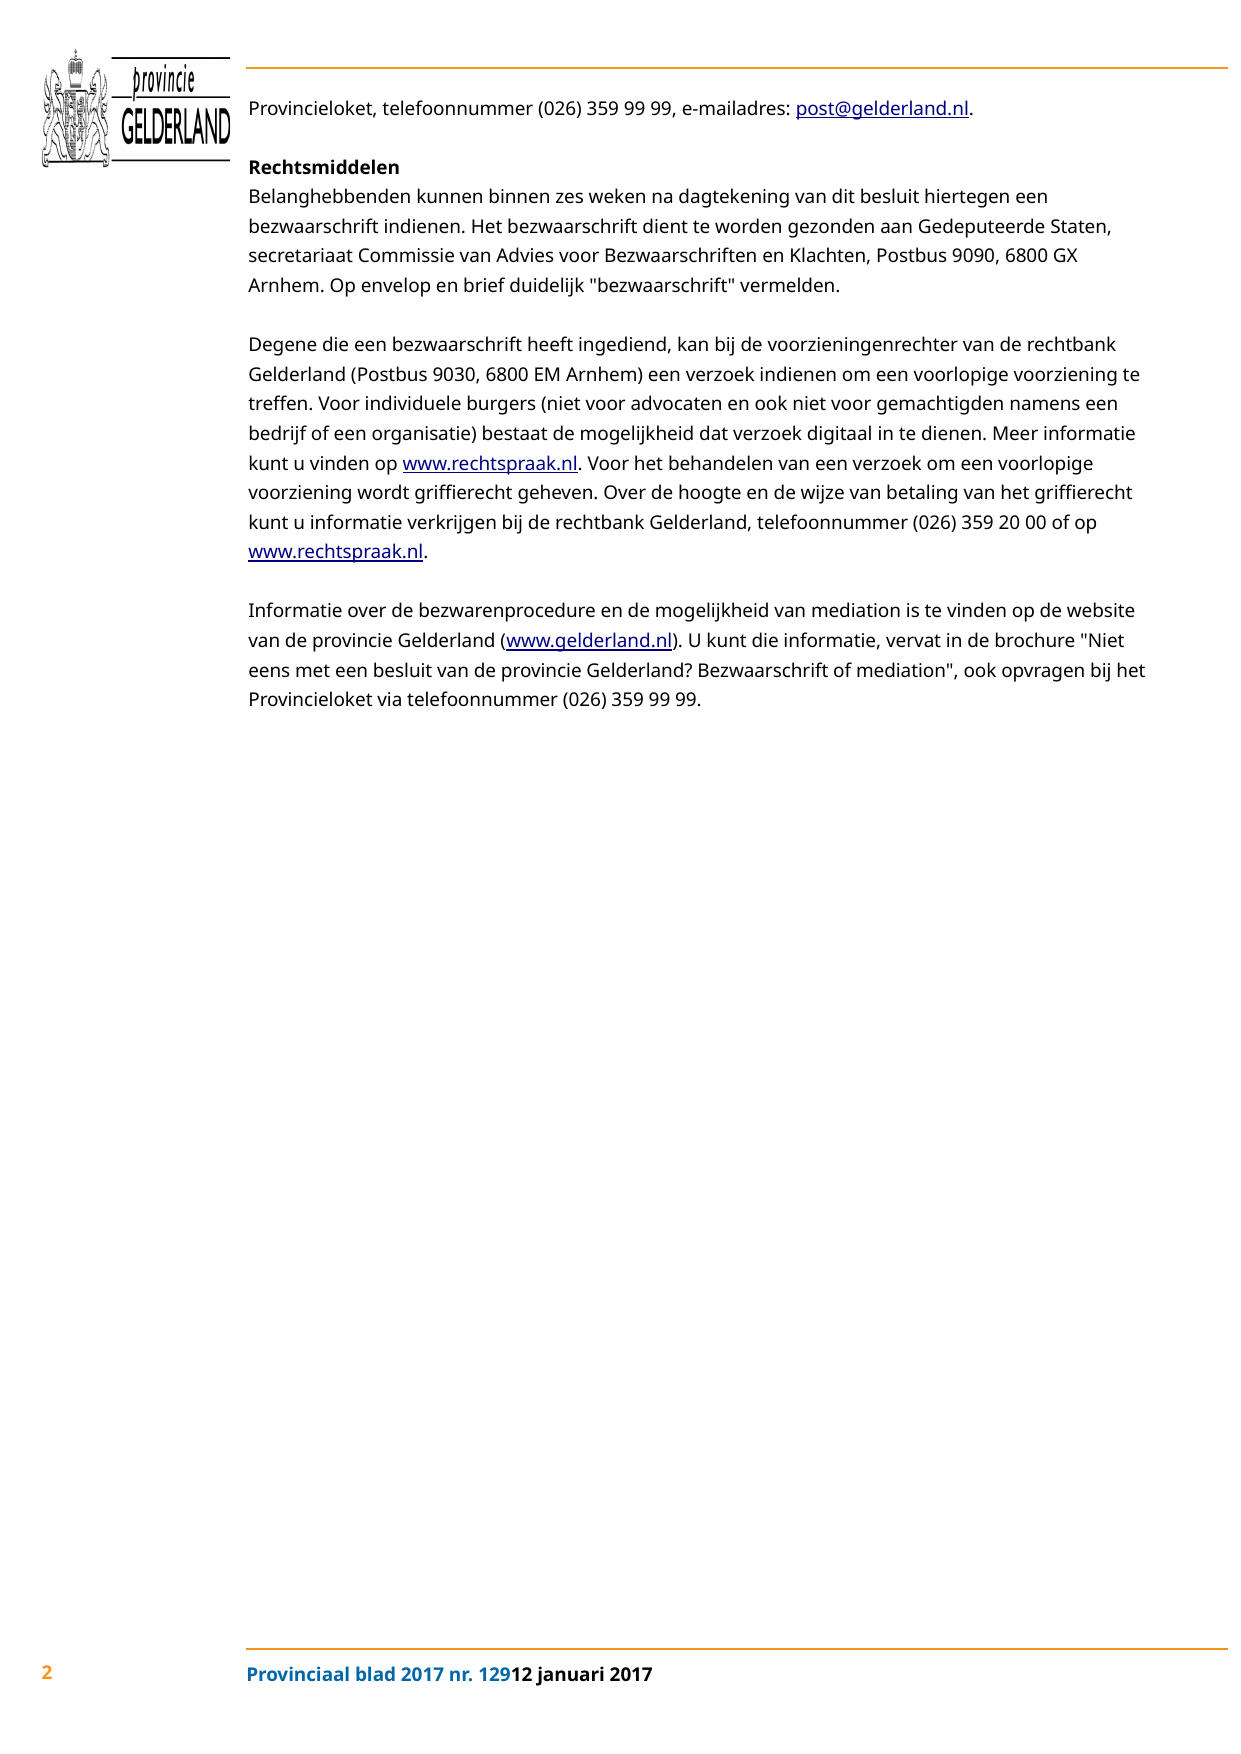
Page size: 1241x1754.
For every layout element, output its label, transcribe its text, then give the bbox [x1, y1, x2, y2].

text Degene die een bezwaarschrift heeft ingediend, kan bij de voorzieningenrechter van de rechtbank Gelderland (Postbus 9030, 6800 EM Arnhem) een verzoek indienen om een voorlopige voorziening te treffen. Voor individuele burgers (niet voor advocaten en ook niet voor gemachtigden namens een bedrijf of een organisatie) bestaat de mogelijkheid dat verzoek digitaal in te dienen. Meer informatie kunt u vinden op www.rechtspraak.nl. Voor het behandelen van een verzoek om een voorlopige voorziening wordt griffierecht geheven. Over de hoogte en de wijze van betaling van het griffierecht kunt u informatie verkrijgen bij de rechtbank Gelderland, telefoonnummer (026) 359 20 00 of op www.rechtspraak.nl. [248, 331, 1152, 564]
text Belanghebbenden kunnen binnen zes weken na dagtekening van dit besluit hiertegen een bezwaarschrift indienen. Het bezwaarschrift dient te worden gezonden aan Gedeputeerde Staten, secretariaat Commissie van Advies voor Bezwaarschriften en Klachten, Postbus 9090, 6800 GX Arnhem. Op envelop en brief duidelijk "bezwaarschrift" vermelden. [248, 183, 1152, 298]
text Rechtsmiddelen [248, 154, 1152, 180]
picture [41, 47, 231, 172]
text Informatie over de bezwarenprocedure en de mogelijkheid van mediation is te vinden op de website van de provincie Gelderland (www.gelderland.nl). U kunt die informatie, vervat in de brochure "Niet eens met een besluit van de provincie Gelderland? Bezwaarschrift of mediation", ook opvragen bij het Provincieloket via telefoonnummer (026) 359 99 99. [248, 598, 1152, 712]
text Provincieloket, telefoonnummer (026) 359 99 99, e-mailadres: post@gelderland.nl. [248, 95, 1152, 121]
